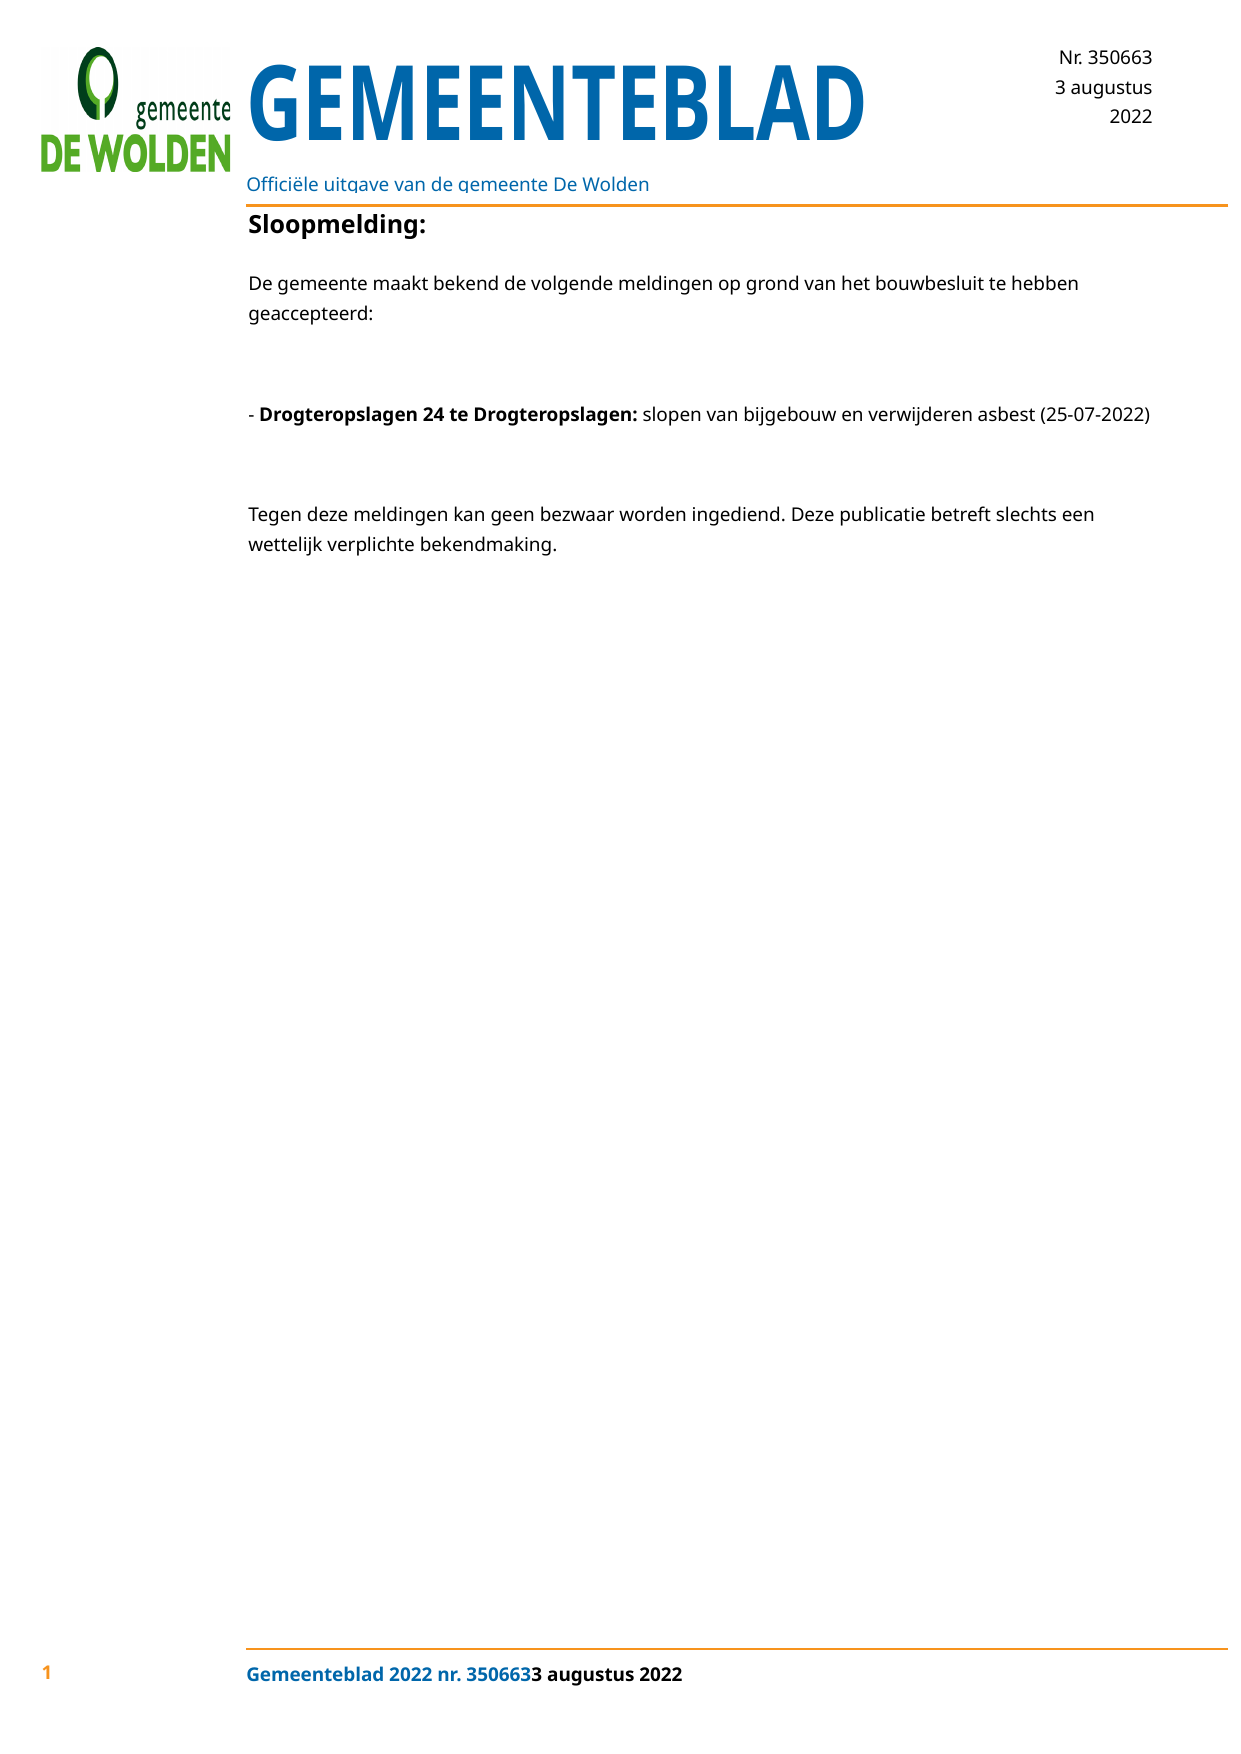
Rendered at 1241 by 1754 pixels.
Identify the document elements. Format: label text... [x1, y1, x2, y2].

text Sloopmelding: [248, 207, 1152, 241]
picture [41, 47, 231, 172]
text - Drogteropslagen 24 te Drogteropslagen: slopen van bijgebouw en verwijderen asbest (25-07-2022) [248, 401, 1152, 426]
text De gemeente maakt bekend de volgende meldingen op grond van het bouwbesluit te hebben geaccepteerd: [248, 270, 1152, 326]
text Tegen deze meldingen kan geen bezwaar worden ingediend. Deze publicatie betreft slechts een wettelijk verplichte bekendmaking. [248, 502, 1152, 557]
